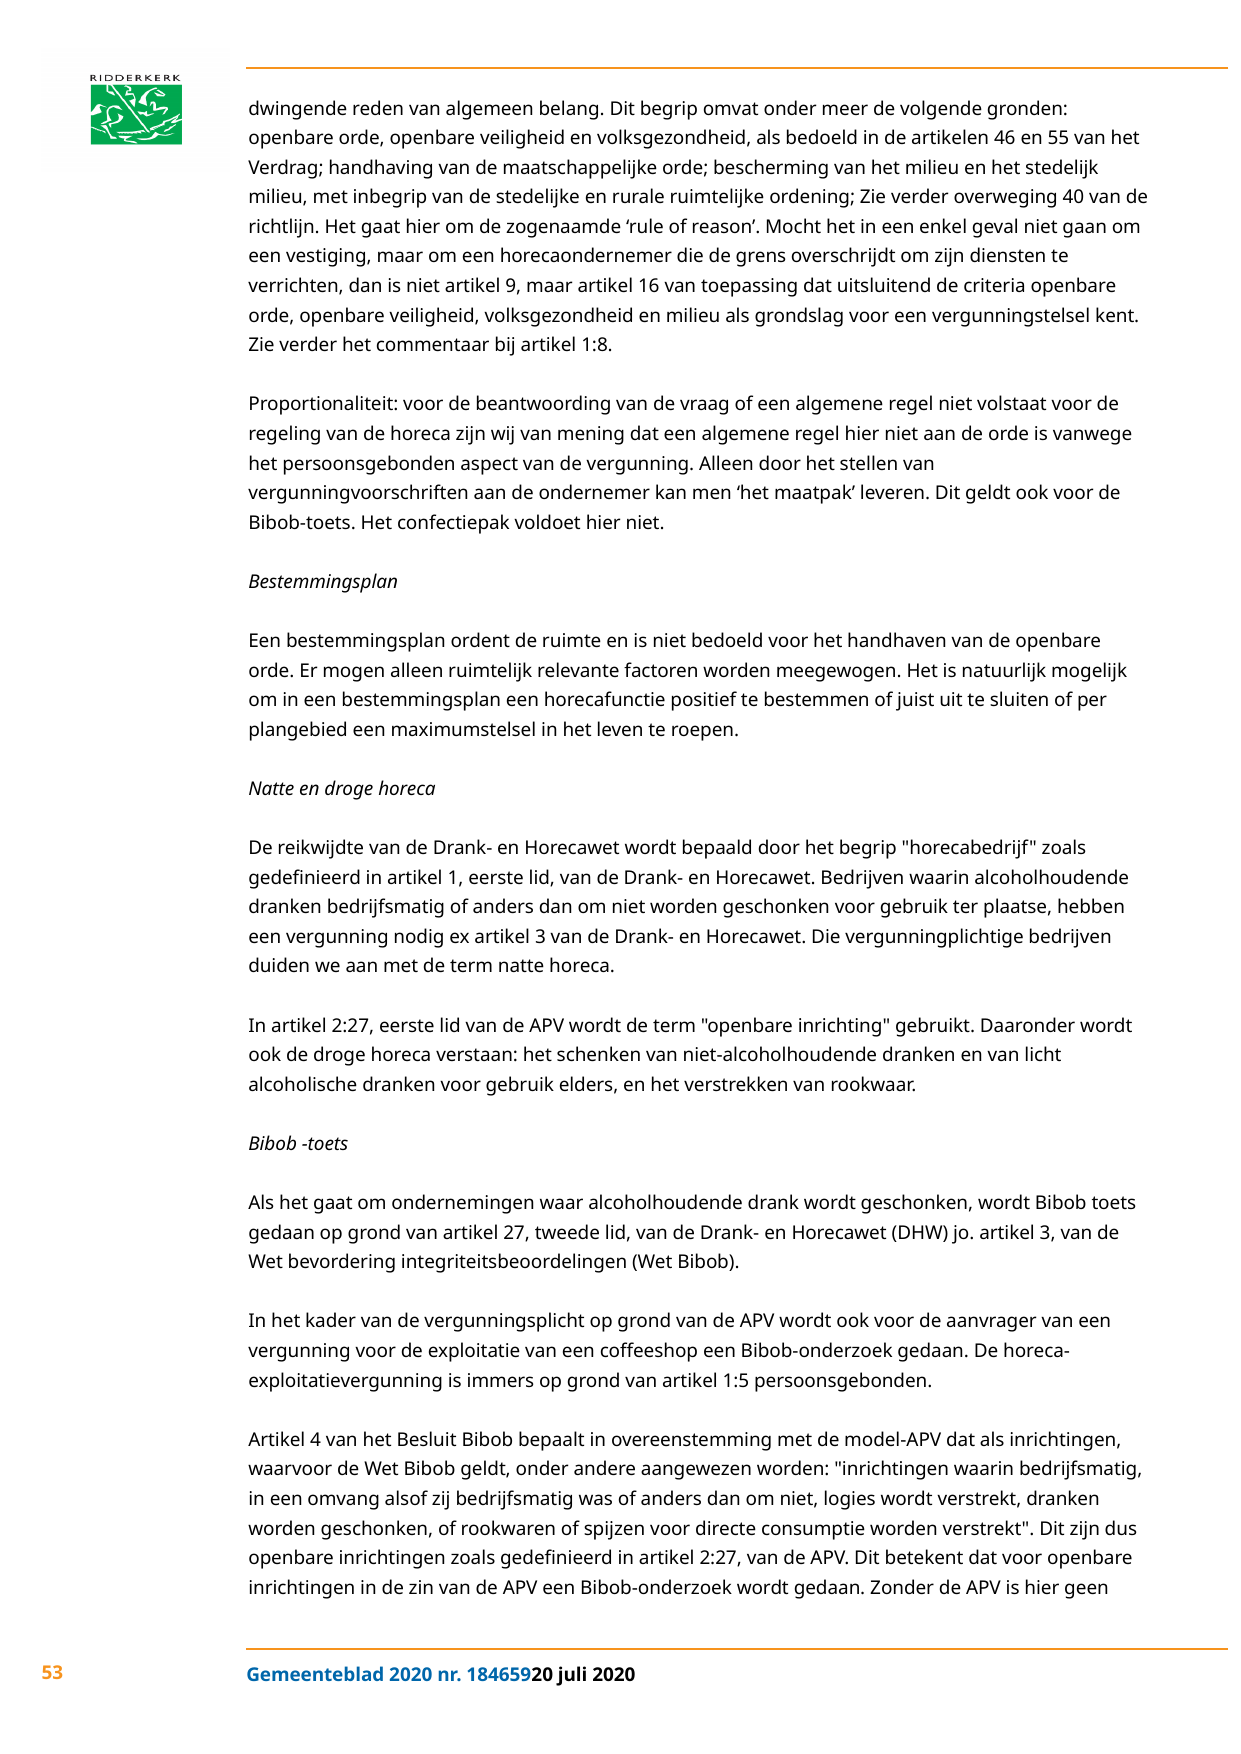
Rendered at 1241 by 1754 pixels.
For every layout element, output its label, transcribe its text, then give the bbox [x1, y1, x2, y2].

text Proportionaliteit: voor de beantwoording van de vraag of een algemene regel niet volstaat voor de regeling van de horeca zijn wij van mening dat een algemene regel hier niet aan de orde is vanwege het persoonsgebonden aspect van de vergunning. Alleen door het stellen van vergunningvoorschriften aan de ondernemer kan men ‘het maatpak’ leveren. Dit geldt ook voor de Bibob-toets. Het confectiepak voldoet hier niet. [248, 391, 1152, 535]
text In artikel 2:27, eerste lid van de APV wordt de term "openbare inrichting" gebruikt. Daaronder wordt ook de droge horeca verstaan: het schenken van niet-alcoholhoudende dranken en van licht alcoholische dranken voor gebruik elders, en het verstrekken van rookwaar. [248, 1012, 1152, 1097]
text De reikwijdte van de Drank- en Horecawet wordt bepaald door het begrip "horecabedrijf" zoals gedefinieerd in artikel 1, eerste lid, van de Drank- en Horecawet. Bedrijven waarin alcoholhoudende dranken bedrijfsmatig of anders dan om niet worden geschonken voor gebruik ter plaatse, hebben een vergunning nodig ex artikel 3 van de Drank- en Horecawet. Die vergunningplichtige bedrijven duiden we aan met de term natte horeca. [248, 834, 1152, 978]
text Een bestemmingsplan ordent de ruimte en is niet bedoeld voor het handhaven van de openbare orde. Er mogen alleen ruimtelijk relevante factoren worden meegewogen. Het is natuurlijk mogelijk om in een bestemmingsplan een horecafunctie positief te bestemmen of juist uit te sluiten of per plangebied een maximumstelsel in het leven te roepen. [248, 627, 1152, 742]
picture [41, 47, 231, 172]
text Als het gaat om ondernemingen waar alcoholhoudende drank wordt geschonken, wordt Bibob toets gedaan op grond van artikel 27, tweede lid, van de Drank- en Horecawet (DHW) jo. artikel 3, van de Wet bevordering integriteitsbeoordelingen (Wet Bibob). [248, 1189, 1152, 1274]
text Bibob -toets [248, 1130, 1152, 1156]
text Artikel 4 van het Besluit Bibob bepaalt in overeenstemming met de model-APV dat als inrichtingen, waarvoor de Wet Bibob geldt, onder andere aangewezen worden: "inrichtingen waarin bedrijfsmatig, in een omvang alsof zij bedrijfsmatig was of anders dan om niet, logies wordt verstrekt, dranken worden geschonken, of rookwaren of spijzen voor directe consumptie worden verstrekt". Dit zijn dus openbare inrichtingen zoals gedefinieerd in artikel 2:27, van de APV. Dit betekent dat voor openbare inrichtingen in de zin van de APV een Bibob-onderzoek wordt gedaan. Zonder de APV is hier geen [248, 1426, 1152, 1600]
text Natte en droge horeca [248, 775, 1152, 801]
text dwingende reden van algemeen belang. Dit begrip omvat onder meer de volgende gronden: openbare orde, openbare veiligheid en volksgezondheid, als bedoeld in de artikelen 46 en 55 van het Verdrag; handhaving van de maatschappelijke orde; bescherming van het milieu en het stedelijk milieu, met inbegrip van de stedelijke en rurale ruimtelijke ordening; Zie verder overweging 40 van de richtlijn. Het gaat hier om de zogenaamde ‘rule of reason’. Mocht het in een enkel geval niet gaan om een vestiging, maar om een horecaondernemer die de grens overschrijdt om zijn diensten te verrichten, dan is niet artikel 9, maar artikel 16 van toepassing dat uitsluitend de criteria openbare orde, openbare veiligheid, volksgezondheid en milieu als grondslag voor een vergunningstelsel kent. Zie verder het commentaar bij artikel 1:8. [248, 95, 1152, 357]
text Bestemmingsplan [248, 568, 1152, 594]
text In het kader van de vergunningsplicht op grond van de APV wordt ook voor de aanvrager van een vergunning voor de exploitatie van een coffeeshop een Bibob-onderzoek gedaan. De horeca-exploitatievergunning is immers op grond van artikel 1:5 persoonsgebonden. [248, 1308, 1152, 1393]
